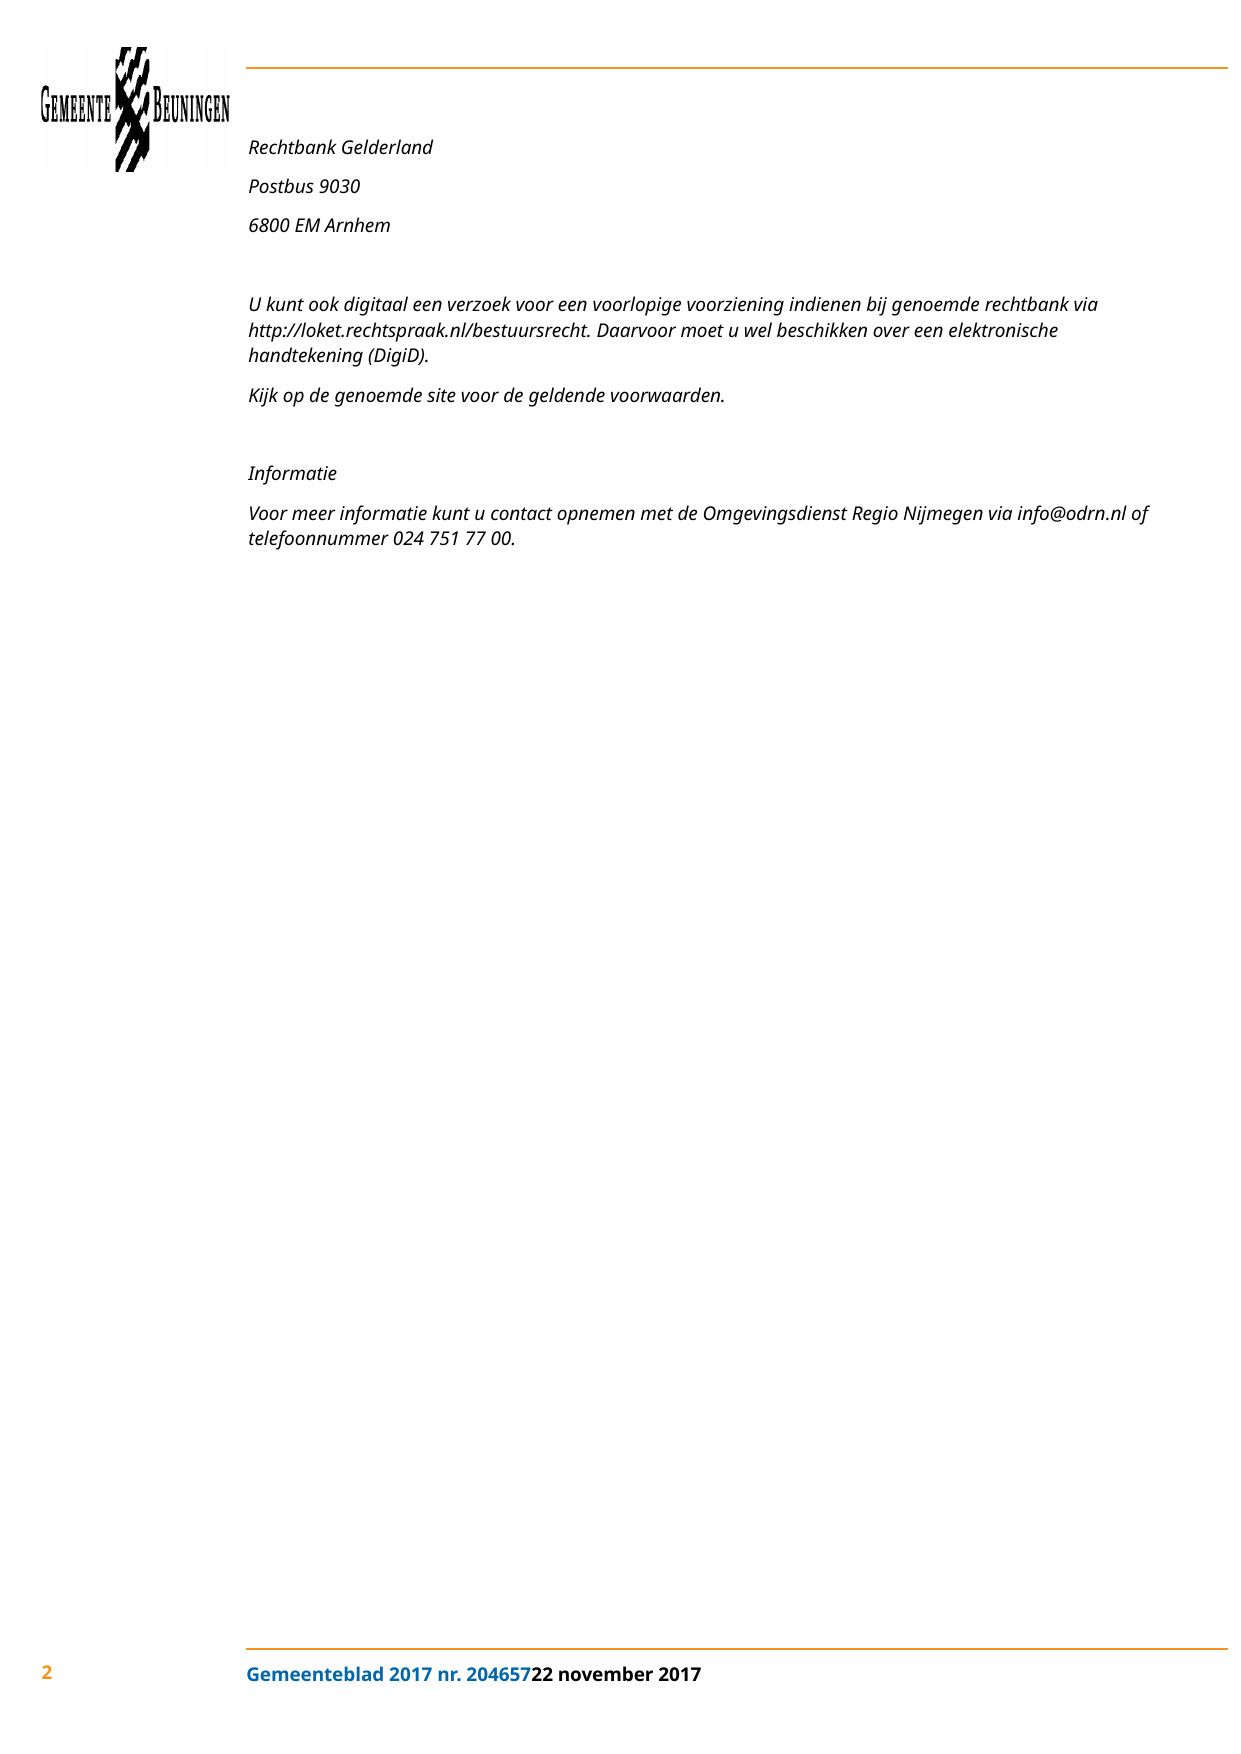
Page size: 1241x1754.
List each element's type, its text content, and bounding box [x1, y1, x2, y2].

text Voor meer informatie kunt u contact opnemen met de Omgevingsdienst Regio Nijmegen via info@odrn.nl of telefoonnummer 024 751 77 00. [248, 500, 1152, 551]
text Informatie [248, 460, 1152, 486]
text U kunt ook digitaal een verzoek voor een voorlopige voorziening indienen bij genoemde rechtbank via http://loket.rechtspraak.nl/bestuursrecht. Daarvoor moet u wel beschikken over een elektronische handtekening (DigiD). [248, 291, 1152, 368]
picture [41, 47, 231, 172]
text Postbus 9030 [248, 173, 1152, 199]
text Kijk op de genoemde site voor de geldende voorwaarden. [248, 382, 1152, 408]
text 6800 EM Arnhem [248, 213, 1152, 238]
text Rechtbank Gelderland [248, 134, 1152, 160]
